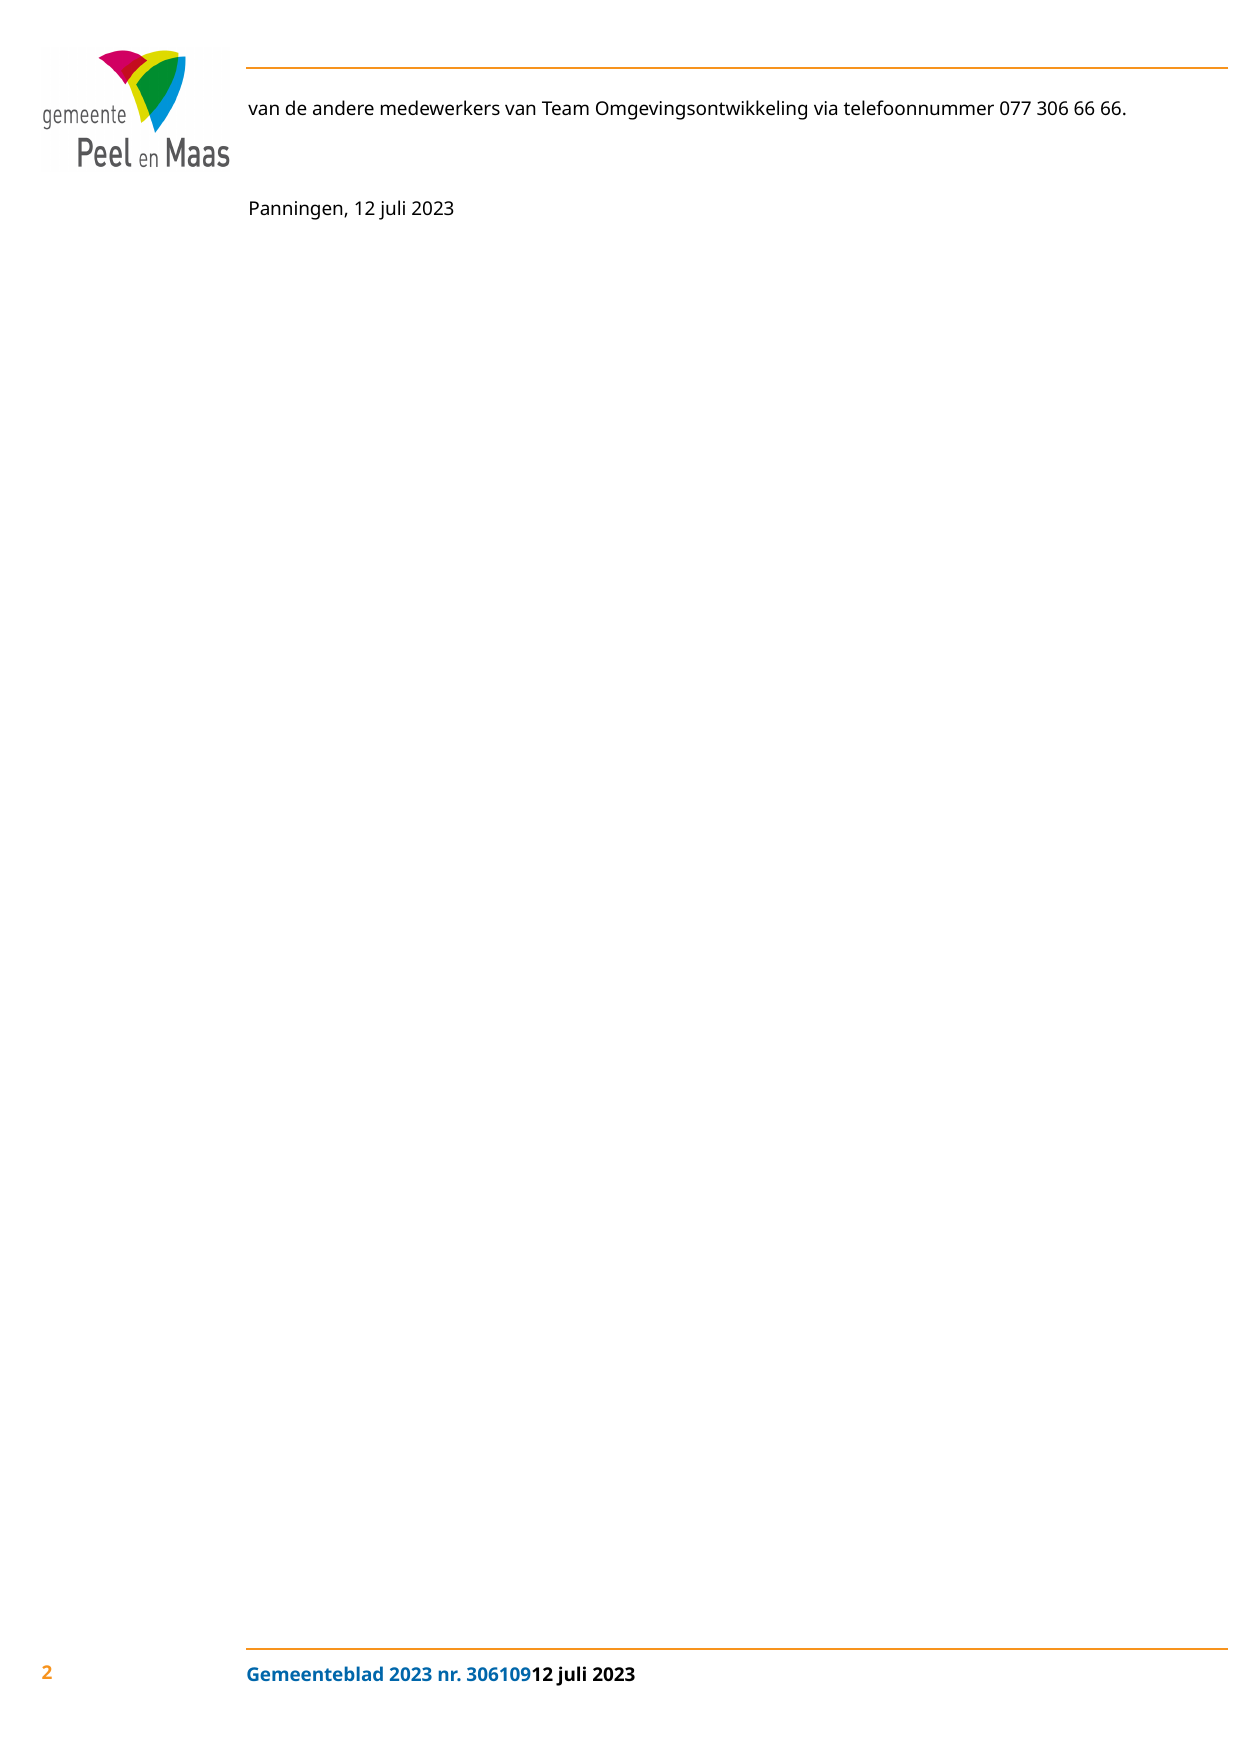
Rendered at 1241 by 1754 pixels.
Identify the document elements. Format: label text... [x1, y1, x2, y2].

text Panningen, 12 juli 2023 [248, 196, 1152, 221]
text van de andere medewerkers van Team Omgevingsontwikkeling via telefoonnummer 077 306 66 66. [248, 95, 1152, 121]
picture [41, 47, 231, 172]
